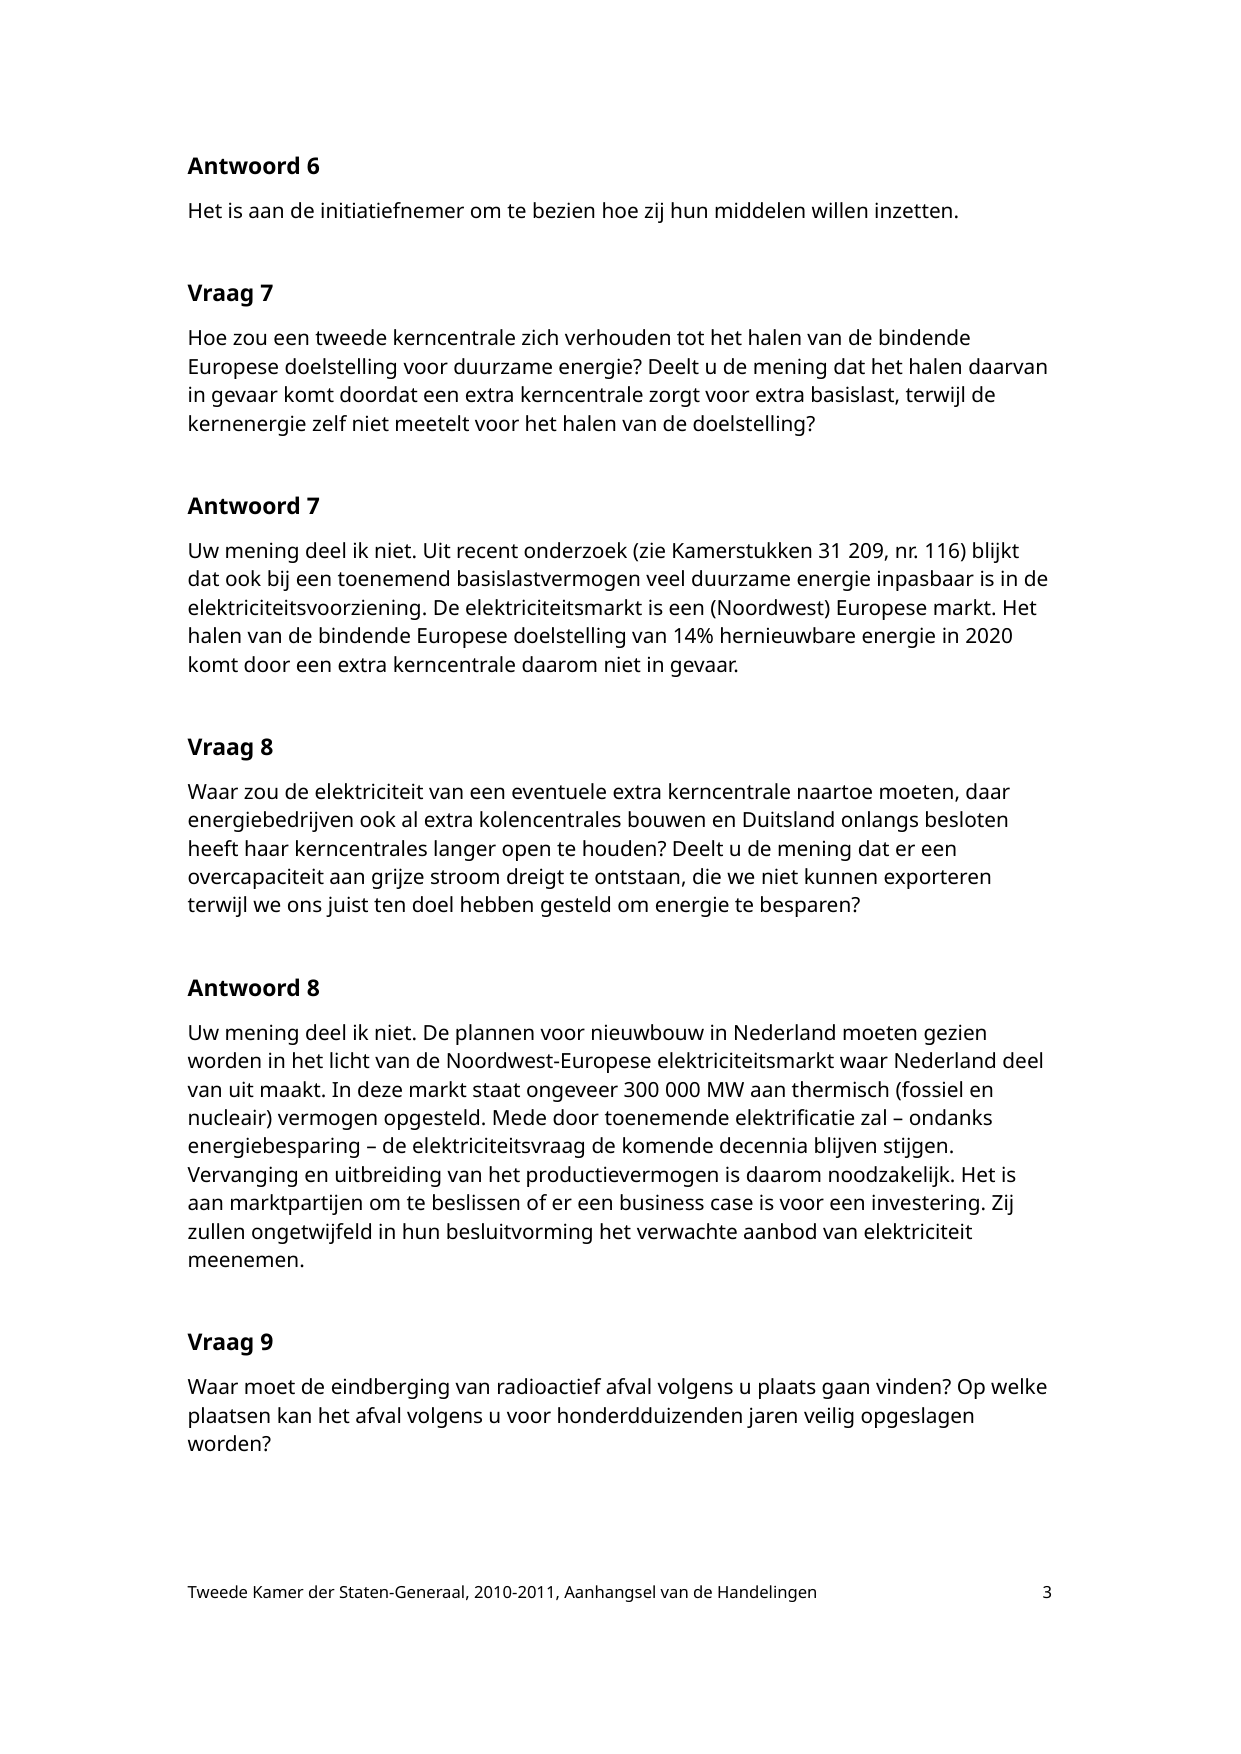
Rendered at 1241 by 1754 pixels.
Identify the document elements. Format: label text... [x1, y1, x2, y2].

text Uw mening deel ik niet. Uit recent onderzoek (zie Kamerstukken 31 209, nr. 116) blijkt dat ook bij een toenemend basislastvermogen veel duurzame energie inpasbaar is in de elektriciteitsvoorziening. De elektriciteitsmarkt is een (Noordwest) Europese markt. Het halen van de bindende Europese doelstelling van 14% hernieuwbare energie in 2020 komt door een extra kerncentrale daarom niet in gevaar. [187, 536, 1053, 678]
text Waar moet de eindberging van radioactief afval volgens u plaats gaan vinden? Op welke plaatsen kan het afval volgens u voor honderdduizenden jaren veilig opgeslagen worden? [187, 1372, 1053, 1458]
text Hoe zou een tweede kerncentrale zich verhouden tot het halen van de bindende Europese doelstelling voor duurzame energie? Deelt u de mening dat het halen daarvan in gevaar komt doordat een extra kerncentrale zorgt voor extra basislast, terwijl de kernenergie zelf niet meetelt voor het halen van de doelstelling? [187, 323, 1053, 437]
subtitle Vraag 8 [187, 731, 1053, 762]
text Uw mening deel ik niet. De plannen voor nieuwbouw in Nederland moeten gezien worden in het licht van de Noordwest-Europese elektriciteitsmarkt waar Nederland deel van uit maakt. In deze markt staat ongeveer 300 000 MW aan thermisch (fossiel en nucleair) vermogen opgesteld. Mede door toenemende elektrificatie zal – ondanks energiebesparing – de elektriciteitsvraag de komende decennia blijven stijgen. Vervanging en uitbreiding van het productievermogen is daarom noodzakelijk. Het is aan marktpartijen om te beslissen of er een business case is voor een investering. Zij zullen ongetwijfeld in hun besluitvorming het verwachte aanbod van elektriciteit meenemen. [187, 1018, 1053, 1274]
subtitle Vraag 9 [187, 1326, 1053, 1357]
text Het is aan de initiatiefnemer om te bezien hoe zij hun middelen willen inzetten. [187, 196, 1053, 225]
subtitle Vraag 7 [187, 277, 1053, 308]
subtitle Antwoord 6 [187, 150, 1053, 181]
subtitle Antwoord 7 [187, 490, 1053, 521]
text Waar zou de elektriciteit van een eventuele extra kerncentrale naartoe moeten, daar energiebedrijven ook al extra kolencentrales bouwen en Duitsland onlangs besloten heeft haar kerncentrales langer open te houden? Deelt u de mening dat er een overcapaciteit aan grijze stroom dreigt te ontstaan, die we niet kunnen exporteren terwijl we ons juist ten doel hebben gesteld om energie te besparen? [187, 777, 1053, 919]
subtitle Antwoord 8 [187, 972, 1053, 1003]
